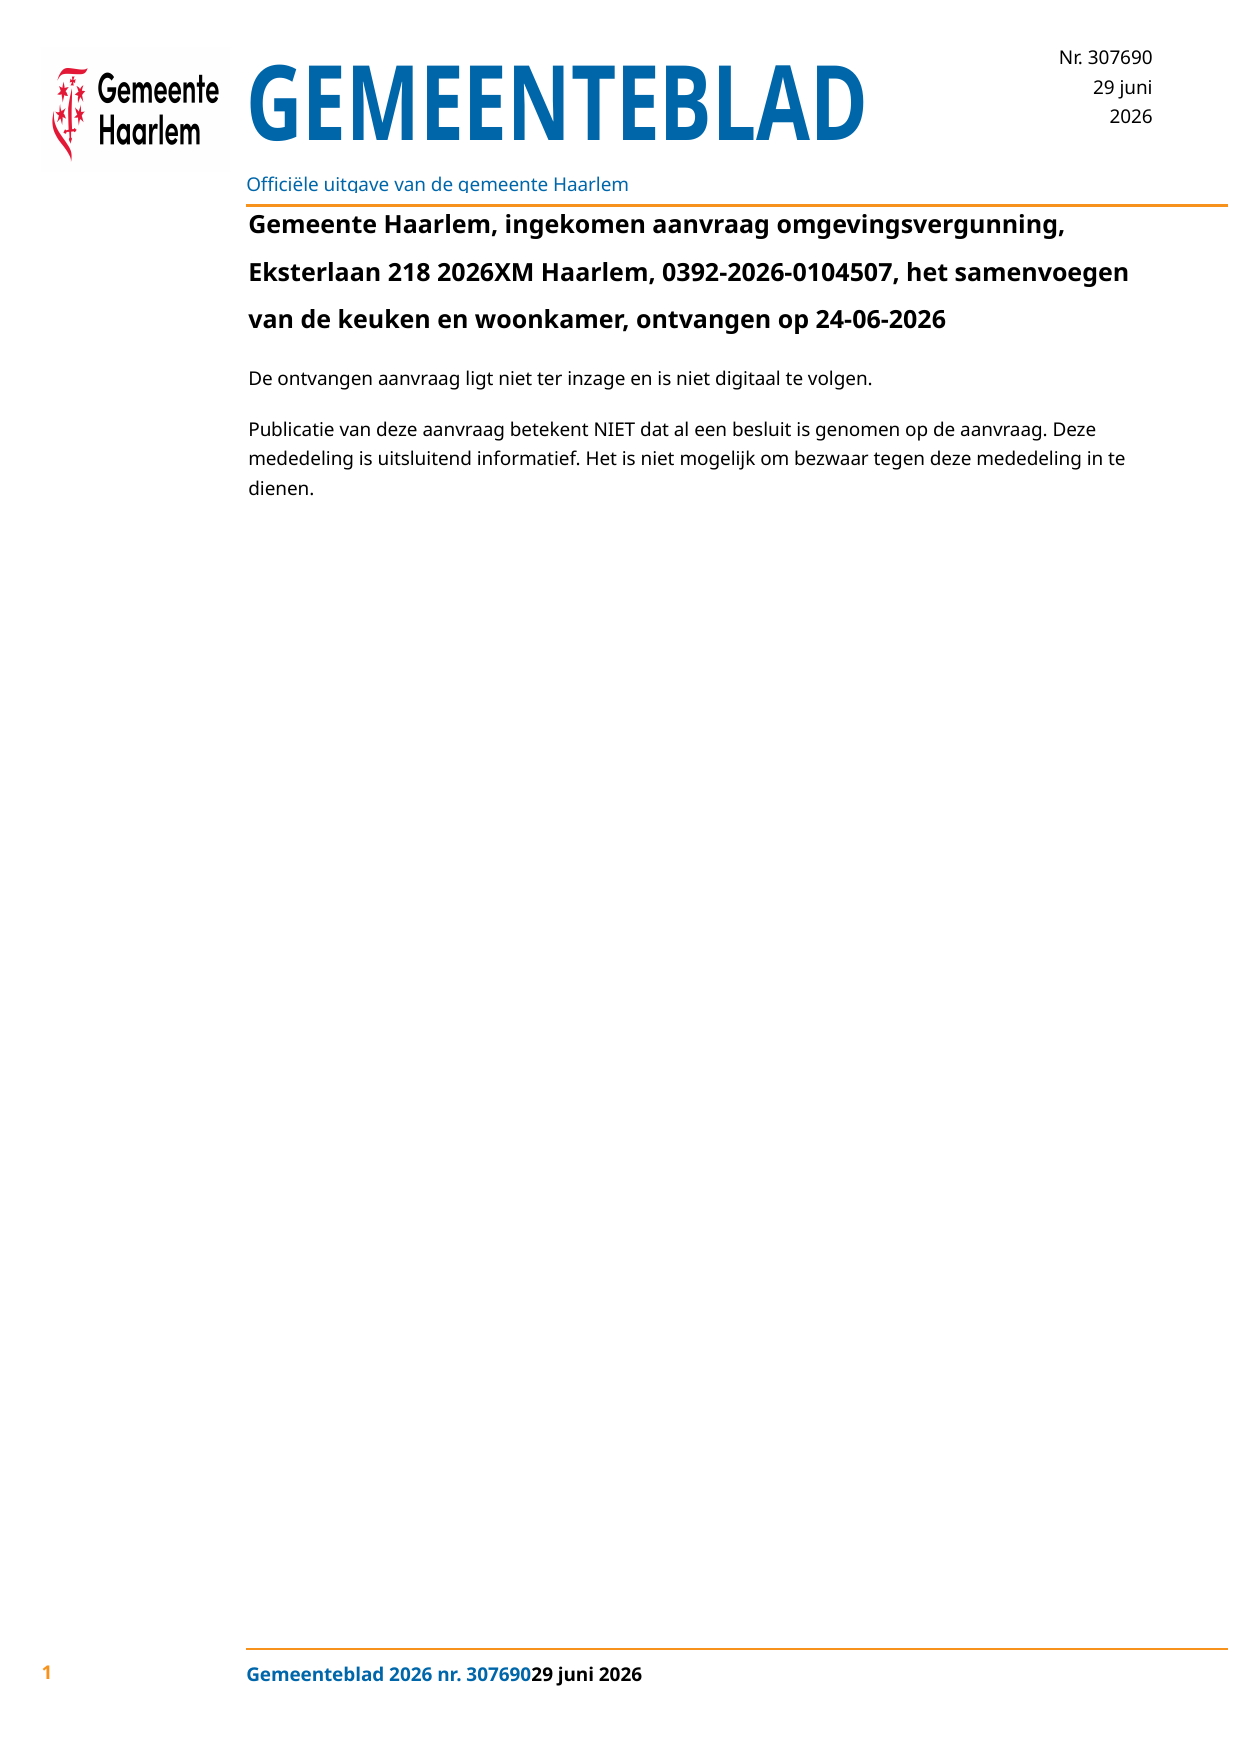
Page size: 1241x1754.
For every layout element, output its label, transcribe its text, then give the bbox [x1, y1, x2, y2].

text Gemeente Haarlem, ingekomen aanvraag omgevingsvergunning, Eksterlaan 218 2026XM Haarlem, 0392-2026-0104507, het samenvoegen van de keuken en woonkamer, ontvangen op 24-06-2026 [248, 207, 1152, 336]
text De ontvangen aanvraag ligt niet ter inzage en is niet digitaal te volgen. [248, 366, 1152, 391]
picture [41, 47, 231, 172]
text Publicatie van deze aanvraag betekent NIET dat al een besluit is genomen op de aanvraag. Deze mededeling is uitsluitend informatief. Het is niet mogelijk om bezwaar tegen deze mededeling in te dienen. [248, 416, 1152, 501]
